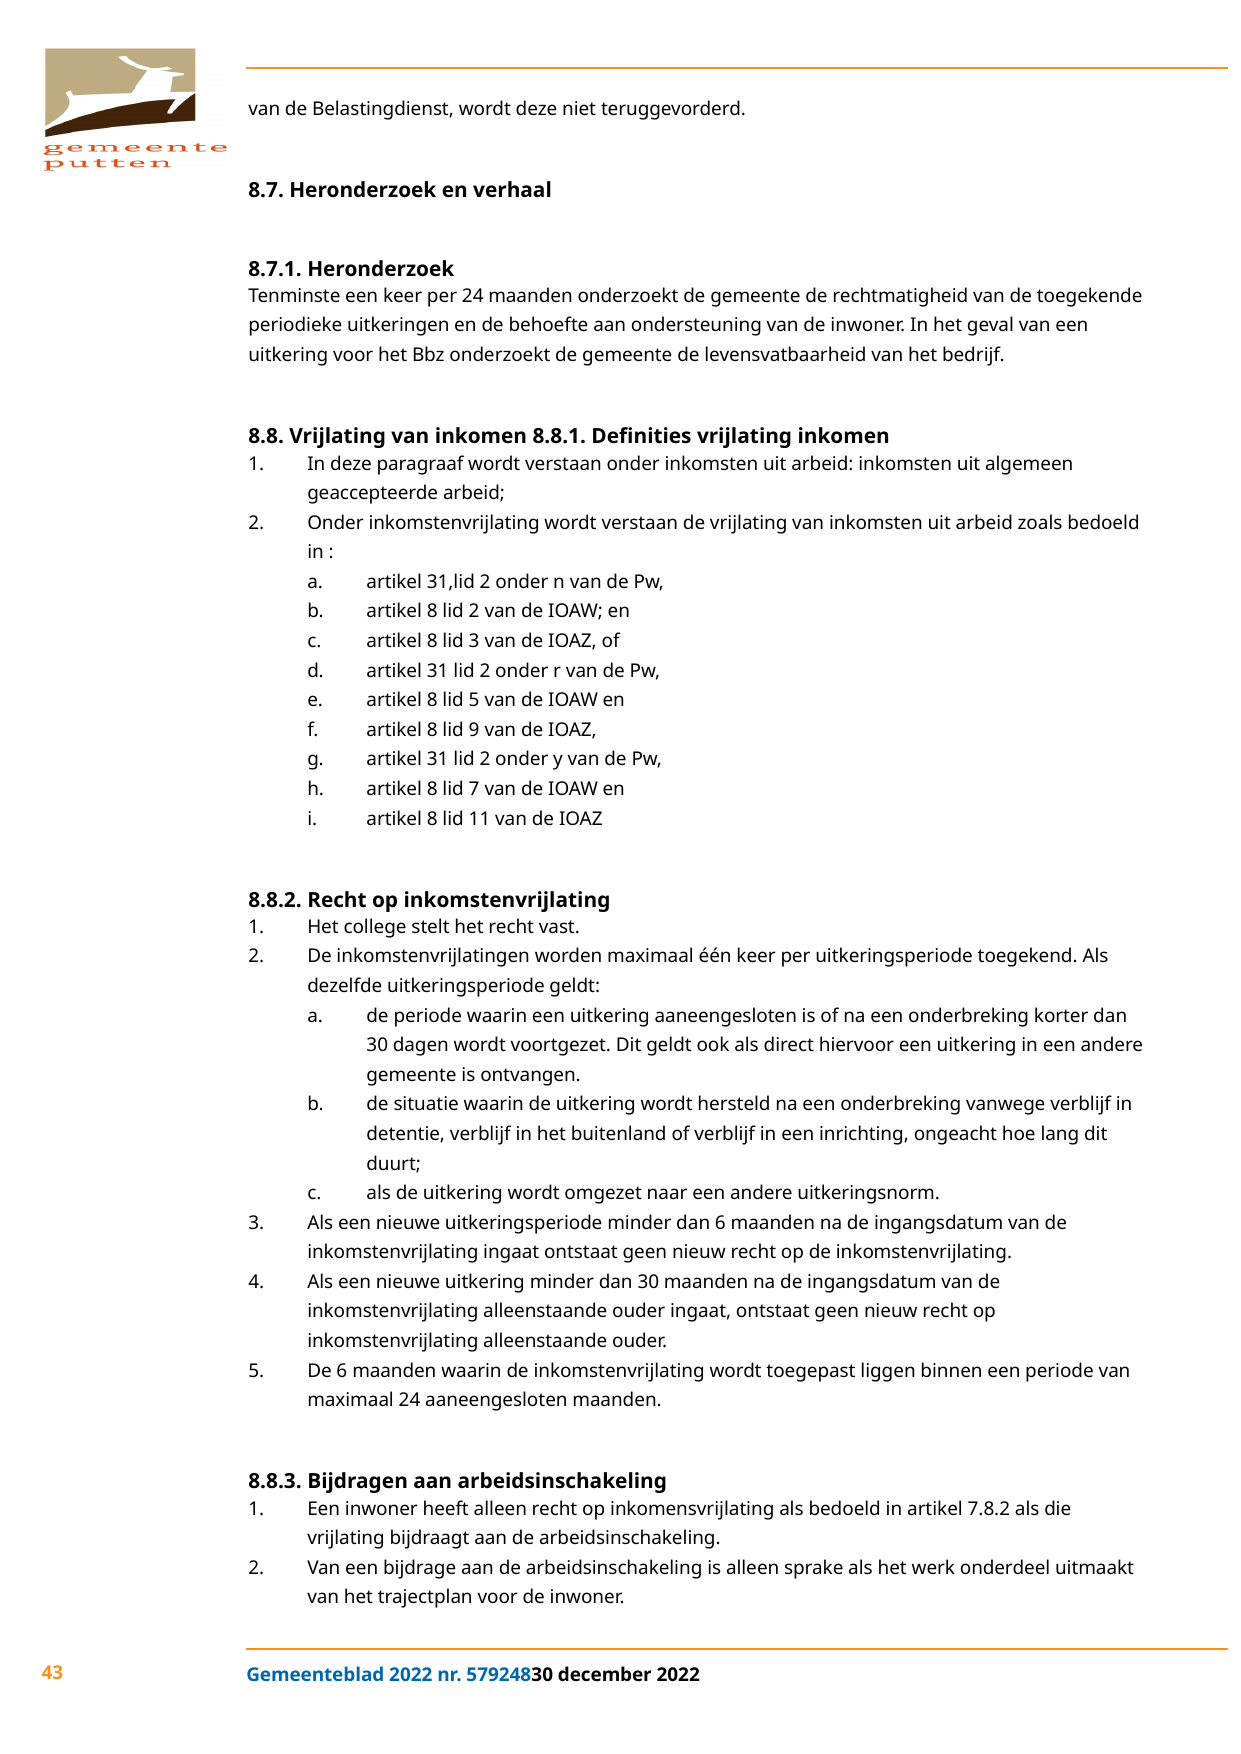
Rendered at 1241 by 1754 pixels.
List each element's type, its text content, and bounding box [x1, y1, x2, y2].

list de situatie waarin de uitkering wordt hersteld na een onderbreking vanwege verblijf in detentie, verblijf in het buitenland of verblijf in een inrichting, ongeacht hoe lang dit duurt; [307, 1091, 1152, 1176]
list artikel 31 lid 2 onder y van de Pw, [307, 746, 1152, 771]
text 8.7.1. Heronderzoek [248, 254, 1152, 282]
picture [41, 47, 231, 172]
list de periode waarin een uitkering aaneengesloten is of na een onderbreking korter dan 30 dagen wordt voortgezet. Dit geldt ook als direct hiervoor een uitkering in een andere gemeente is ontvangen. [307, 1002, 1152, 1087]
list artikel 8 lid 5 van de IOAW en [307, 686, 1152, 712]
list artikel 8 lid 3 van de IOAZ, of [307, 627, 1152, 653]
list artikel 8 lid 11 van de IOAZ [307, 805, 1152, 830]
text 8.8.3. Bijdragen aan arbeidsinschakeling [248, 1466, 1152, 1495]
text Tenminste een keer per 24 maanden onderzoekt de gemeente de rechtmatigheid van de toegekende periodieke uitkeringen en de behoefte aan ondersteuning van de inwoner. In het geval van een uitkering voor het Bbz onderzoekt de gemeente de levensvatbaarheid van het bedrijf. [248, 282, 1152, 367]
text 8.7. Heronderzoek en verhaal [248, 175, 1152, 203]
text van de Belastingdienst, wordt deze niet teruggevorderd. [248, 95, 1152, 121]
text 8.8.2. Recht op inkomstenvrijlating [248, 885, 1152, 913]
list De 6 maanden waarin de inkomstenvrijlating wordt toegepast liggen binnen een periode van maximaal 24 aaneengesloten maanden. [248, 1357, 1152, 1412]
list Een inwoner heeft alleen recht op inkomensvrijlating als bedoeld in artikel 7.8.2 als die vrijlating bijdraagt aan de arbeidsinschakeling. [248, 1495, 1152, 1550]
list Onder inkomstenvrijlating wordt verstaan de vrijlating van inkomsten uit arbeid zoals bedoeld in : [248, 509, 1152, 564]
list De inkomstenvrijlatingen worden maximaal één keer per uitkeringsperiode toegekend. Als dezelfde uitkeringsperiode geldt: [248, 943, 1152, 998]
list als de uitkering wordt omgezet naar een andere uitkeringsnorm. [307, 1179, 1152, 1205]
list Het college stelt het recht vast. [248, 913, 1152, 939]
list Als een nieuwe uitkering minder dan 30 maanden na de ingangsdatum van de inkomstenvrijlating alleenstaande ouder ingaat, ontstaat geen nieuw recht op inkomstenvrijlating alleenstaande ouder. [248, 1268, 1152, 1353]
list artikel 8 lid 2 van de IOAW; en [307, 598, 1152, 623]
list Als een nieuwe uitkeringsperiode minder dan 6 maanden na de ingangsdatum van de inkomstenvrijlating ingaat ontstaat geen nieuw recht op de inkomstenvrijlating. [248, 1209, 1152, 1264]
text 8.8. Vrijlating van inkomen 8.8.1. Definities vrijlating inkomen [248, 421, 1152, 450]
list artikel 8 lid 7 van de IOAW en [307, 775, 1152, 801]
list In deze paragraaf wordt verstaan onder inkomsten uit arbeid: inkomsten uit algemeen geaccepteerde arbeid; [248, 450, 1152, 505]
list Van een bijdrage aan de arbeidsinschakeling is alleen sprake als het werk onderdeel uitmaakt van het trajectplan voor de inwoner. [248, 1554, 1152, 1609]
list artikel 31,lid 2 onder n van de Pw, [307, 568, 1152, 594]
list artikel 31 lid 2 onder r van de Pw, [307, 657, 1152, 682]
list artikel 8 lid 9 van de IOAZ, [307, 716, 1152, 742]
